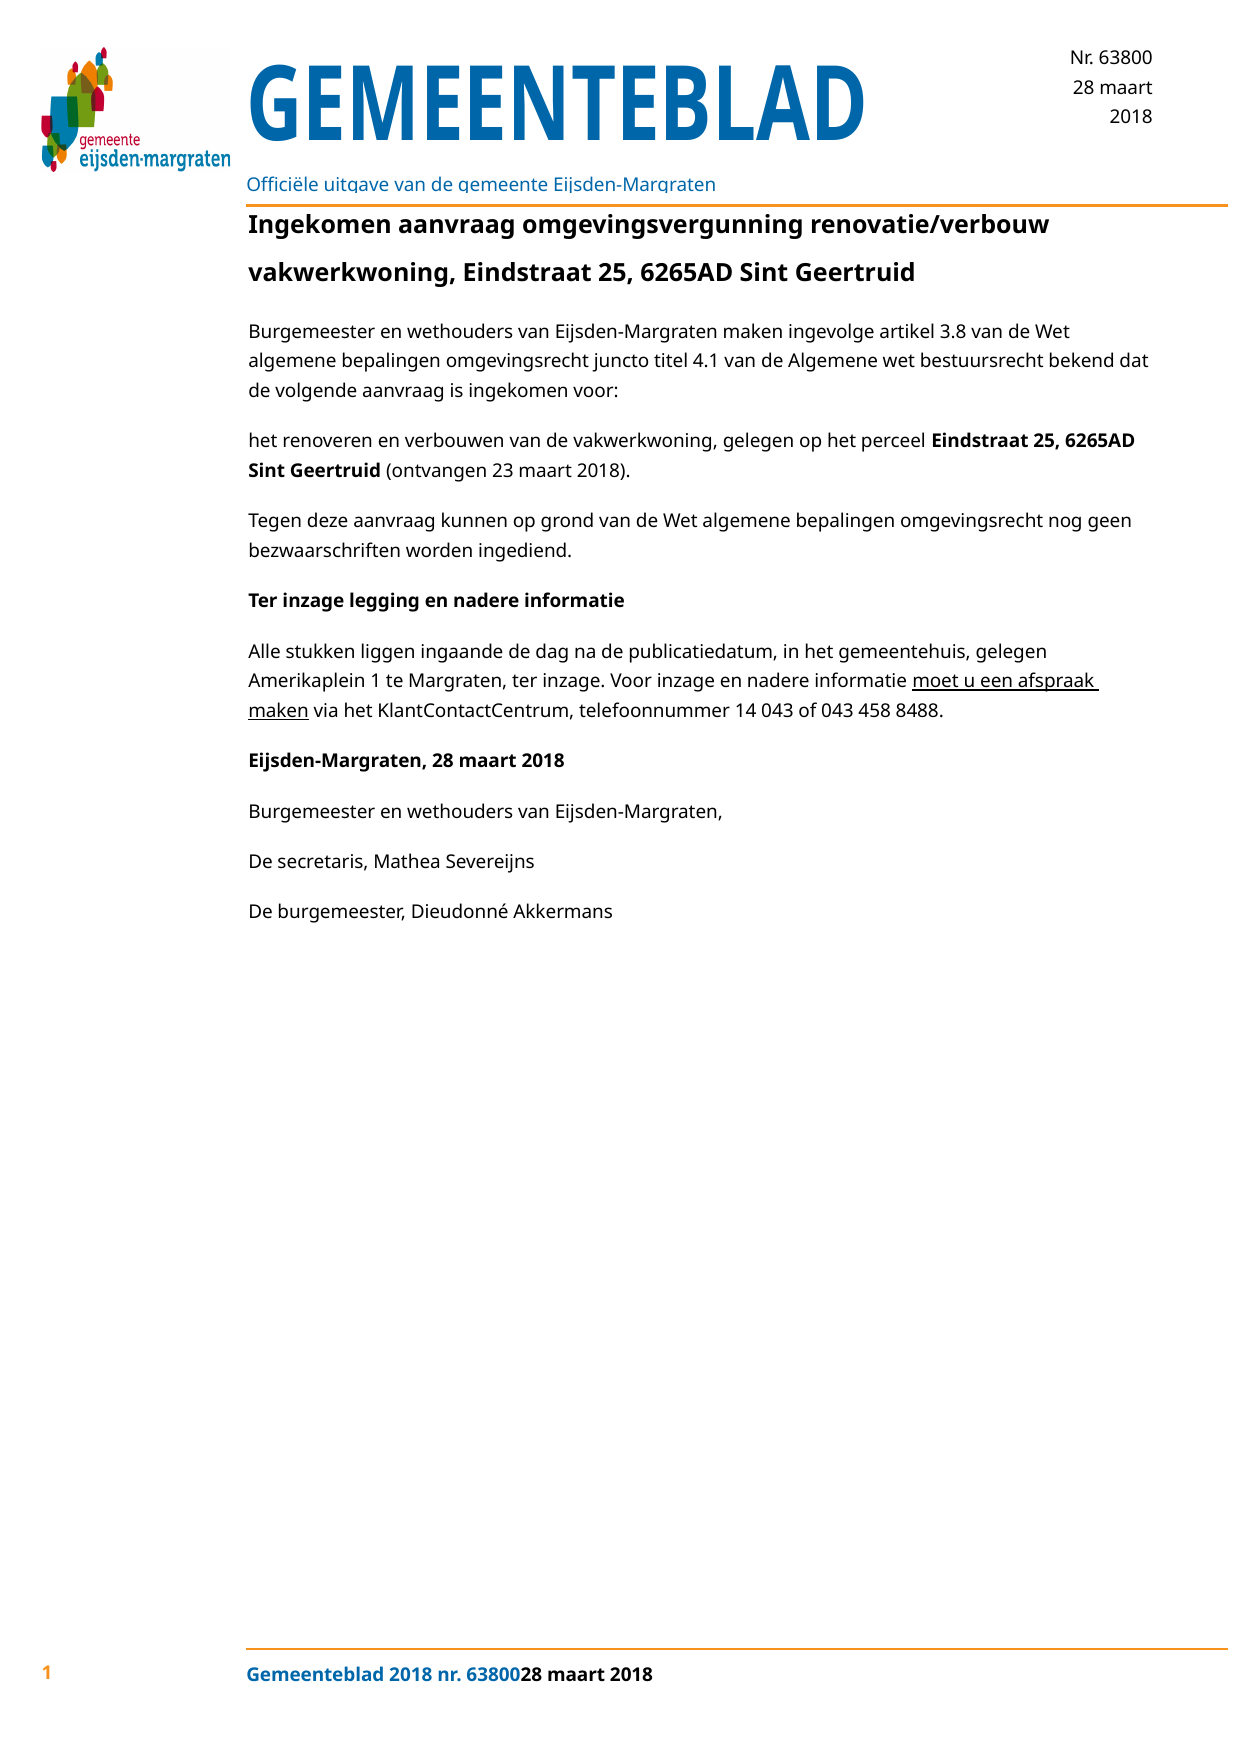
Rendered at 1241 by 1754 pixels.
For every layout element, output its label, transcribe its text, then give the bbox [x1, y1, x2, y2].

text Tegen deze aanvraag kunnen op grond van de Wet algemene bepalingen omgevingsrecht nog geen bezwaarschriften worden ingediend. [248, 507, 1152, 563]
text het renoveren en verbouwen van de vakwerkwoning, gelegen op het perceel Eindstraat 25, 6265AD Sint Geertruid (ontvangen 23 maart 2018). [248, 427, 1152, 483]
text Burgemeester en wethouders van Eijsden-Margraten maken ingevolge artikel 3.8 van de Wet algemene bepalingen omgevingsrecht juncto titel 4.1 van de Algemene wet bestuursrecht bekend dat de volgende aanvraag is ingekomen voor: [248, 318, 1152, 403]
text Ingekomen aanvraag omgevingsvergunning renovatie/verbouw vakwerkwoning, Eindstraat 25, 6265AD Sint Geertruid [248, 207, 1152, 288]
text Burgemeester en wethouders van Eijsden-Margraten, [248, 798, 1152, 824]
text De burgemeester, Dieudonné Akkermans [248, 899, 1152, 924]
text Ter inzage legging en nadere informatie [248, 587, 1152, 613]
text De secretaris, Mathea Severeijns [248, 848, 1152, 874]
picture [41, 47, 231, 172]
text Eijsden-Margraten, 28 maart 2018 [248, 747, 1152, 773]
text Alle stukken liggen ingaande de dag na de publicatiedatum, in het gemeentehuis, gelegen Amerikaplein 1 te Margraten, ter inzage. Voor inzage en nadere informatie moet u een afspraak maken via het KlantContactCentrum, telefoonnummer 14 043 of 043 458 8488. [248, 638, 1152, 723]
